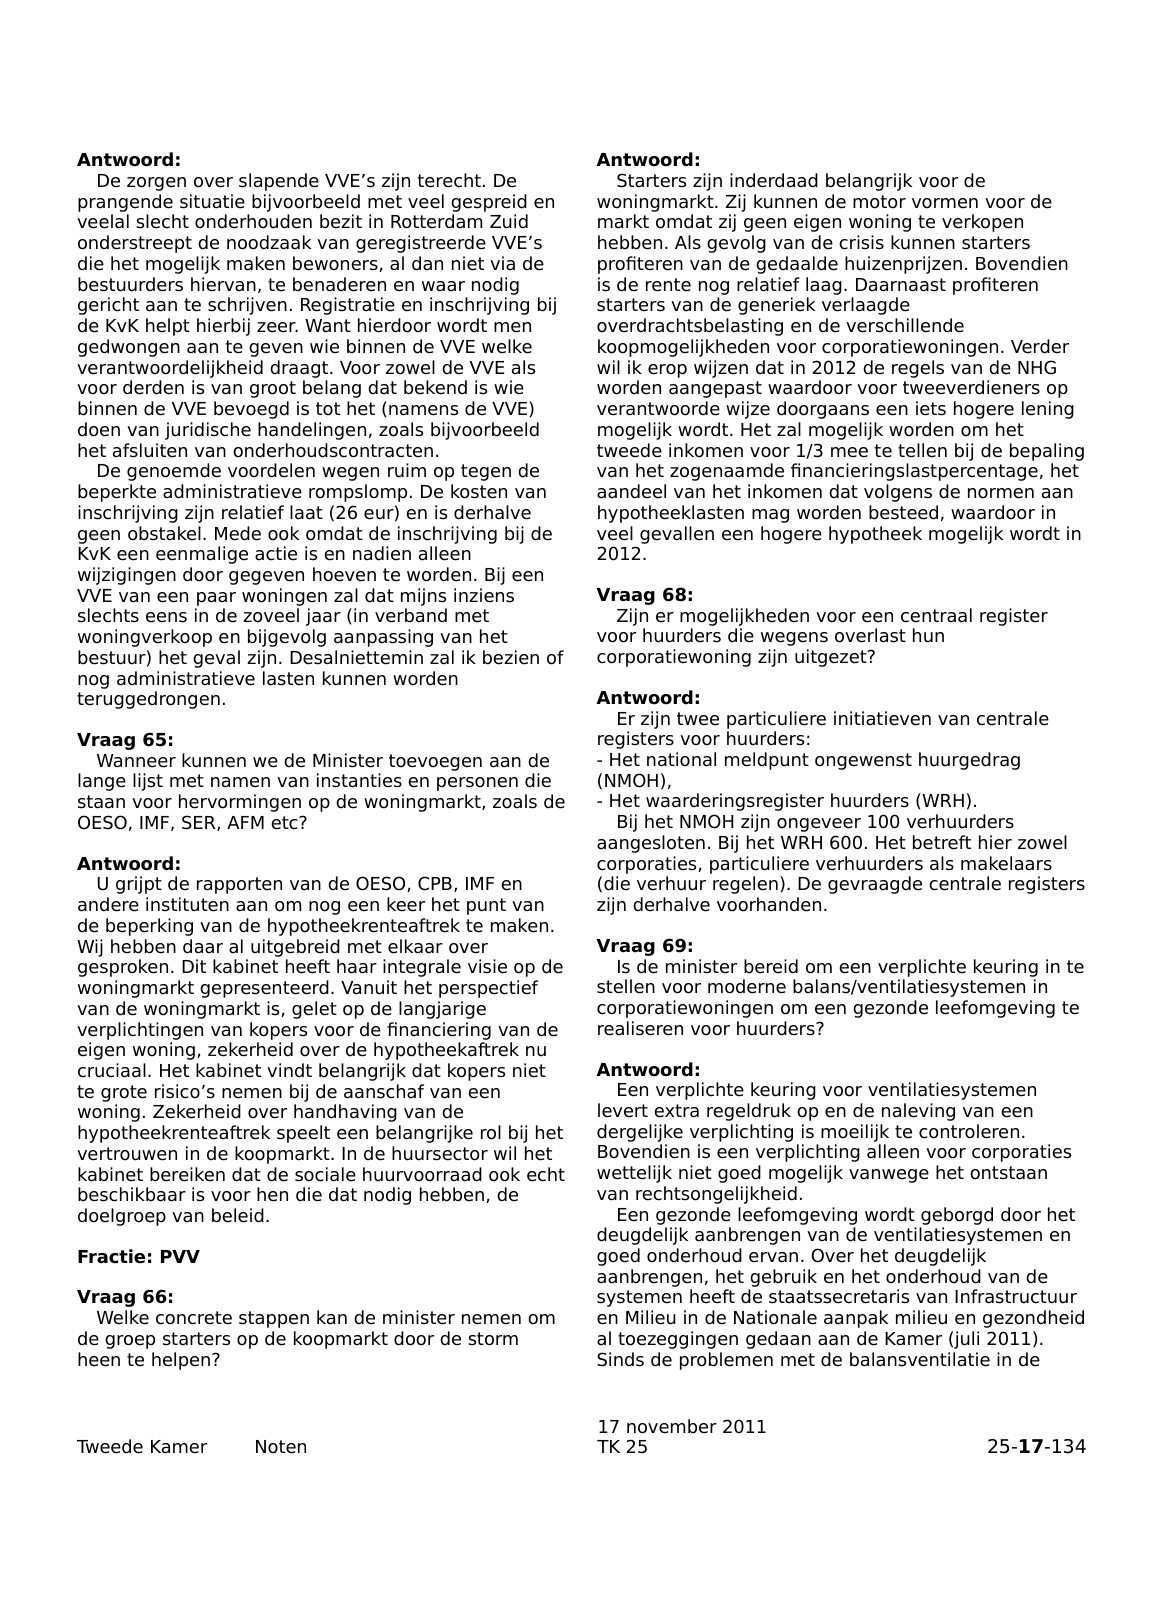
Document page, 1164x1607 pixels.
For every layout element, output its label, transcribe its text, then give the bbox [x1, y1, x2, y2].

text Vraag 65: [77, 730, 567, 751]
text Antwoord: [596, 150, 1087, 171]
text - Het national meldpunt ongewenst huurgedrag (NMOH), [596, 750, 1087, 791]
text Zijn er mogelijkheden voor een centraal register voor huurders die wegens overlast hun corporatiewoning zijn uitgezet? [596, 606, 1087, 668]
text Antwoord: [596, 1059, 1087, 1080]
text Vraag 66: [77, 1287, 567, 1308]
text Antwoord: [77, 150, 567, 171]
text Fractie: PVV [77, 1247, 567, 1267]
text Is de minister bereid om een verplichte keuring in te stellen voor moderne balans/ventilatiesystemen in corporatiewoningen om een gezonde leefomgeving te realiseren voor huurders? [596, 956, 1087, 1039]
text Er zijn twee particuliere initiatieven van centrale registers voor huurders: [596, 708, 1087, 750]
text De zorgen over slapende VVE’s zijn terecht. De prangende situatie bijvoorbeeld met veel gespreid en veelal slecht onderhouden bezit in Rotterdam Zuid onderstreept de noodzaak van geregistreerde VVE’s die het mogelijk maken bewoners, al dan niet via de bestuurders hiervan, te benaderen en waar nodig gericht aan te schrijven. Registratie en inschrijving bij de KvK helpt hierbij zeer. Want hierdoor wordt men gedwongen aan te geven wie binnen de VVE welke verantwoordelijkheid draagt. Voor zowel de VVE als voor derden is van groot belang dat bekend is wie binnen de VVE bevoegd is tot het (namens de VVE) doen van juridische handelingen, zoals bijvoorbeeld het afsluiten van onderhoudscontracten. [77, 171, 567, 461]
text U grijpt de rapporten van de OESO, CPB, IMF en andere instituten aan om nog een keer het punt van de beperking van de hypotheekrenteaftrek te maken. Wij hebben daar al uitgebreid met elkaar over gesproken. Dit kabinet heeft haar integrale visie op de woningmarkt gepresenteerd. Vanuit het perspectief van de woningmarkt is, gelet op de langjarige verplichtingen van kopers voor de financiering van de eigen woning, zekerheid over de hypotheekaftrek nu cruciaal. Het kabinet vindt belangrijk dat kopers niet te grote risico’s nemen bij de aanschaf van een woning. Zekerheid over handhaving van de hypotheekrenteaftrek speelt een belangrijke rol bij het vertrouwen in de koopmarkt. In de huursector wil het kabinet bereiken dat de sociale huurvoorraad ook echt beschikbaar is voor hen die dat nodig hebben, de doelgroep van beleid. [77, 874, 567, 1227]
text Antwoord: [77, 853, 567, 874]
text Welke concrete stappen kan de minister nemen om de groep starters op de koopmarkt door de storm heen te helpen? [77, 1308, 567, 1370]
text Vraag 68: [596, 585, 1087, 606]
text De genoemde voordelen wegen ruim op tegen de beperkte administratieve rompslomp. De kosten van inschrijving zijn relatief laat (26 eur) en is derhalve geen obstakel. Mede ook omdat de inschrijving bij de KvK een eenmalige actie is en nadien alleen wijzigingen door gegeven hoeven te worden. Bij een VVE van een paar woningen zal dat mijns inziens slechts eens in de zoveel jaar (in verband met woningverkoop en bijgevolg aanpassing van het bestuur) het geval zijn. Desalniettemin zal ik bezien of nog administratieve lasten kunnen worden teruggedrongen. [77, 461, 567, 710]
text Starters zijn inderdaad belangrijk voor de woningmarkt. Zij kunnen de motor vormen voor de markt omdat zij geen eigen woning te verkopen hebben. Als gevolg van de crisis kunnen starters profiteren van de gedaalde huizenprijzen. Bovendien is de rente nog relatief laag. Daarnaast profiteren starters van de generiek verlaagde overdrachtsbelasting en de verschillende koopmogelijkheden voor corporatiewoningen. Verder wil ik erop wijzen dat in 2012 de regels van de NHG worden aangepast waardoor voor tweeverdieners op verantwoorde wijze doorgaans een iets hogere lening mogelijk wordt. Het zal mogelijk worden om het tweede inkomen voor 1/3 mee te tellen bij de bepaling van het zogenaamde financieringslastpercentage, het aandeel van het inkomen dat volgens de normen aan hypotheeklasten mag worden besteed, waardoor in veel gevallen een hogere hypotheek mogelijk wordt in 2012. [596, 171, 1087, 565]
text Vraag 69: [596, 936, 1087, 956]
text Een verplichte keuring voor ventilatiesystemen levert extra regeldruk op en de naleving van een dergelijke verplichting is moeilijk te controleren. Bovendien is een verplichting alleen voor corporaties wettelijk niet goed mogelijk vanwege het ontstaan van rechtsongelijkheid. [596, 1080, 1087, 1204]
text Bij het NMOH zijn ongeveer 100 verhuurders aangesloten. Bij het WRH 600. Het betreft hier zowel corporaties, particuliere verhuurders als makelaars (die verhuur regelen). De gevraagde centrale registers zijn derhalve voorhanden. [596, 812, 1087, 916]
text Wanneer kunnen we de Minister toevoegen aan de lange lijst met namen van instanties en personen die staan voor hervormingen op de woningmarkt, zoals de OESO, IMF, SER, AFM etc? [77, 751, 567, 833]
text Een gezonde leefomgeving wordt geborgd door het deugdelijk aanbrengen van de ventilatiesystemen en goed onderhoud ervan. Over het deugdelijk aanbrengen, het gebruik en het onderhoud van de systemen heeft de staatssecretaris van Infrastructuur en Milieu in de Nationale aanpak milieu en gezondheid al toezeggingen gedaan aan de Kamer (juli 2011). Sinds de problemen met de balansventilatie in de [596, 1204, 1087, 1370]
text - Het waarderingsregister huurders (WRH). [596, 791, 1087, 812]
text Antwoord: [596, 688, 1087, 708]
